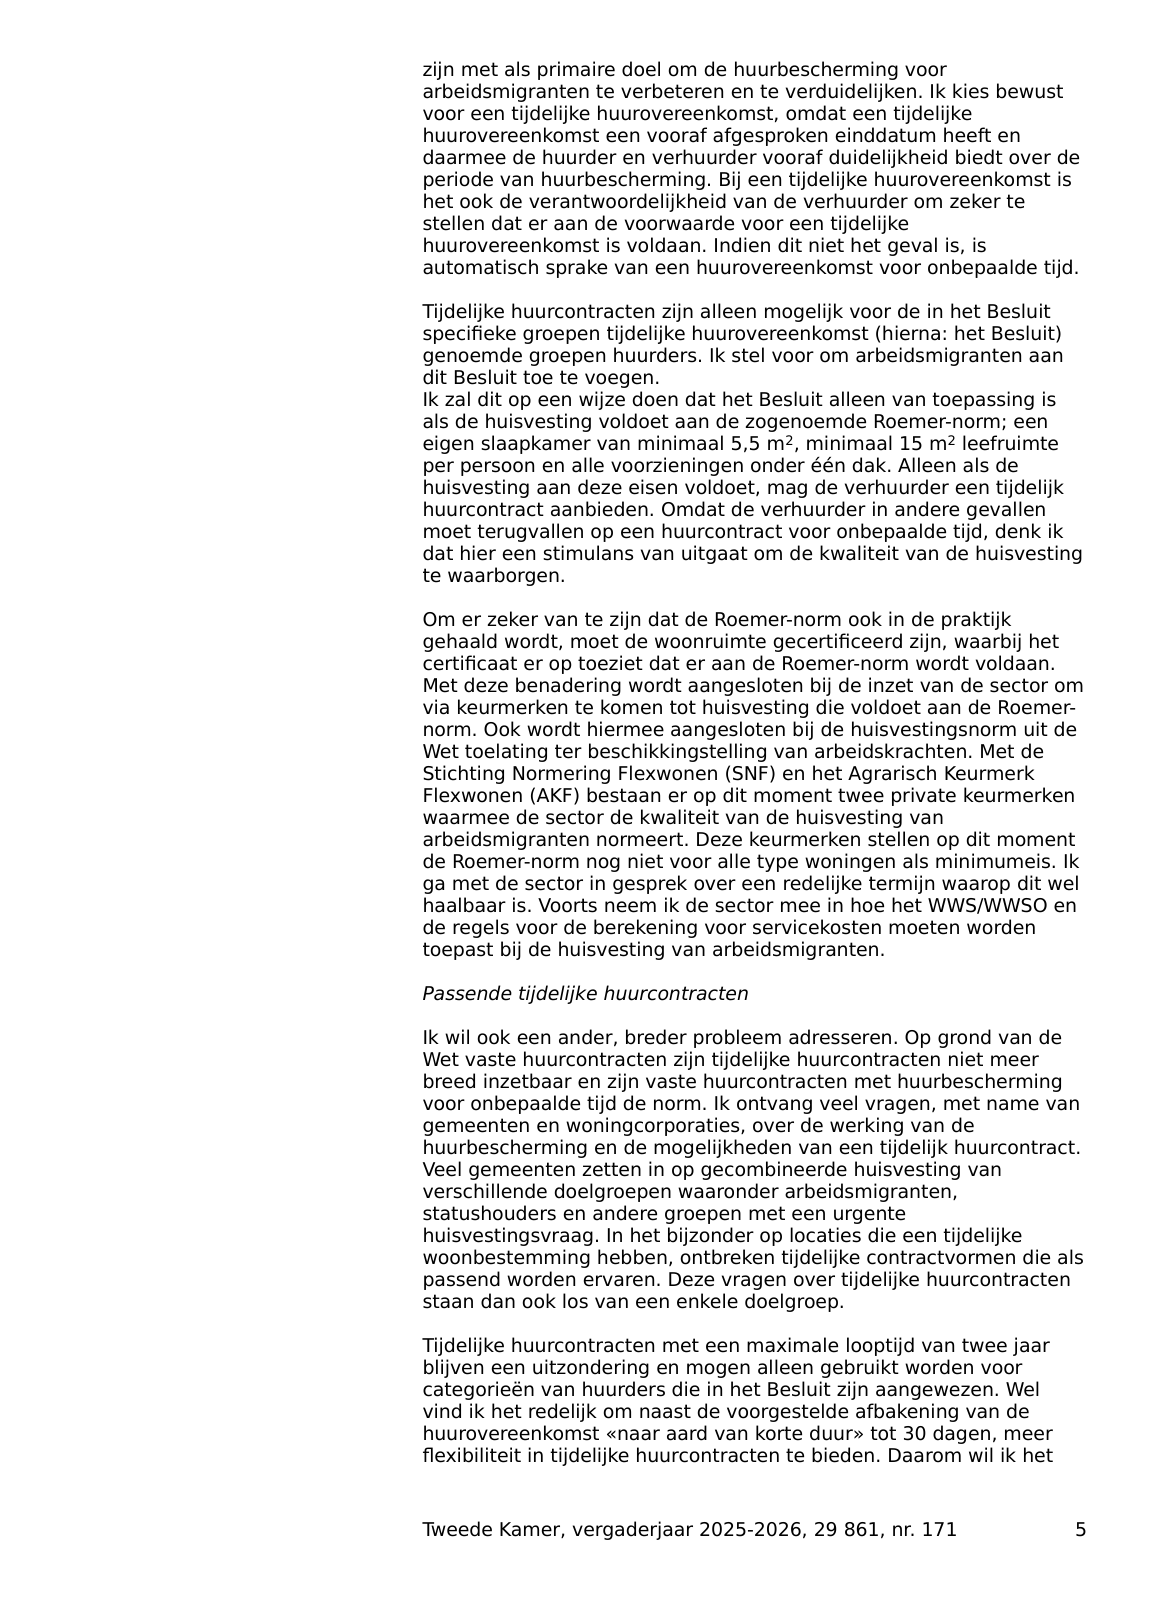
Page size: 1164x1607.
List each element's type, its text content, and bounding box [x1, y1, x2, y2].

text Ik wil ook een ander, breder probleem adresseren. Op grond van de Wet vaste huurcontracten zijn tijdelijke huurcontracten niet meer breed inzetbaar en zijn vaste huurcontracten met huurbescherming voor onbepaalde tijd de norm. Ik ontvang veel vragen, met name van gemeenten en woningcorporaties, over de werking van de huurbescherming en de mogelijkheden van een tijdelijk huurcontract. Veel gemeenten zetten in op gecombineerde huisvesting van verschillende doelgroepen waaronder arbeidsmigranten, statushouders en andere groepen met een urgente huisvestingsvraag. In het bijzonder op locaties die een tijdelijke woonbestemming hebben, ontbreken tijdelijke contractvormen die als passend worden ervaren. Deze vragen over tijdelijke huurcontracten staan dan ook los van een enkele doelgroep. [422, 1027, 1087, 1313]
text Tijdelijke huurcontracten zijn alleen mogelijk voor de in het Besluit specifieke groepen tijdelijke huurovereenkomst (hierna: het Besluit) genoemde groepen huurders. Ik stel voor om arbeidsmigranten aan dit Besluit toe te voegen. [422, 301, 1087, 389]
text Om er zeker van te zijn dat de Roemer-norm ook in de praktijk gehaald wordt, moet de woonruimte gecertificeerd zijn, waarbij het certificaat er op toeziet dat er aan de Roemer-norm wordt voldaan. Met deze benadering wordt aangesloten bij de inzet van de sector om via keurmerken te komen tot huisvesting die voldoet aan de Roemer-norm. Ook wordt hiermee aangesloten bij de huisvestingsnorm uit de Wet toelating ter beschikkingstelling van arbeidskrachten. Met de Stichting Normering Flexwonen (SNF) en het Agrarisch Keurmerk Flexwonen (AKF) bestaan er op dit moment twee private keurmerken waarmee de sector de kwaliteit van de huisvesting van arbeidsmigranten normeert. Deze keurmerken stellen op dit moment de Roemer-norm nog niet voor alle type woningen als minimumeis. Ik ga met de sector in gesprek over een redelijke termijn waarop dit wel haalbaar is. Voorts neem ik de sector mee in hoe het WWS/WWSO en de regels voor de berekening voor servicekosten moeten worden toepast bij de huisvesting van arbeidsmigranten. [422, 609, 1087, 961]
subtitle Passende tijdelijke huurcontracten [422, 983, 1087, 1005]
text Ik zal dit op een wijze doen dat het Besluit alleen van toepassing is als de huisvesting voldoet aan de zogenoemde Roemer-norm; een eigen slaapkamer van minimaal 5,5 m2, minimaal 15 m2 leefruimte per persoon en alle voorzieningen onder één dak. Alleen als de huisvesting aan deze eisen voldoet, mag de verhuurder een tijdelijk huurcontract aanbieden. Omdat de verhuurder in andere gevallen moet terugvallen op een huurcontract voor onbepaalde tijd, denk ik dat hier een stimulans van uitgaat om de kwaliteit van de huisvesting te waarborgen. [422, 389, 1087, 587]
text Tijdelijke huurcontracten met een maximale looptijd van twee jaar blijven een uitzondering en mogen alleen gebruikt worden voor categorieën van huurders die in het Besluit zijn aangewezen. Wel vind ik het redelijk om naast de voorgestelde afbakening van de huurovereenkomst «naar aard van korte duur» tot 30 dagen, meer flexibiliteit in tijdelijke huurcontracten te bieden. Daarom wil ik het [422, 1335, 1087, 1467]
text zijn met als primaire doel om de huurbescherming voor arbeidsmigranten te verbeteren en te verduidelijken. Ik kies bewust voor een tijdelijke huurovereenkomst, omdat een tijdelijke huurovereenkomst een vooraf afgesproken einddatum heeft en daarmee de huurder en verhuurder vooraf duidelijkheid biedt over de periode van huurbescherming. Bij een tijdelijke huurovereenkomst is het ook de verantwoordelijkheid van de verhuurder om zeker te stellen dat er aan de voorwaarde voor een tijdelijke huurovereenkomst is voldaan. Indien dit niet het geval is, is automatisch sprake van een huurovereenkomst voor onbepaalde tijd. [422, 59, 1087, 279]
